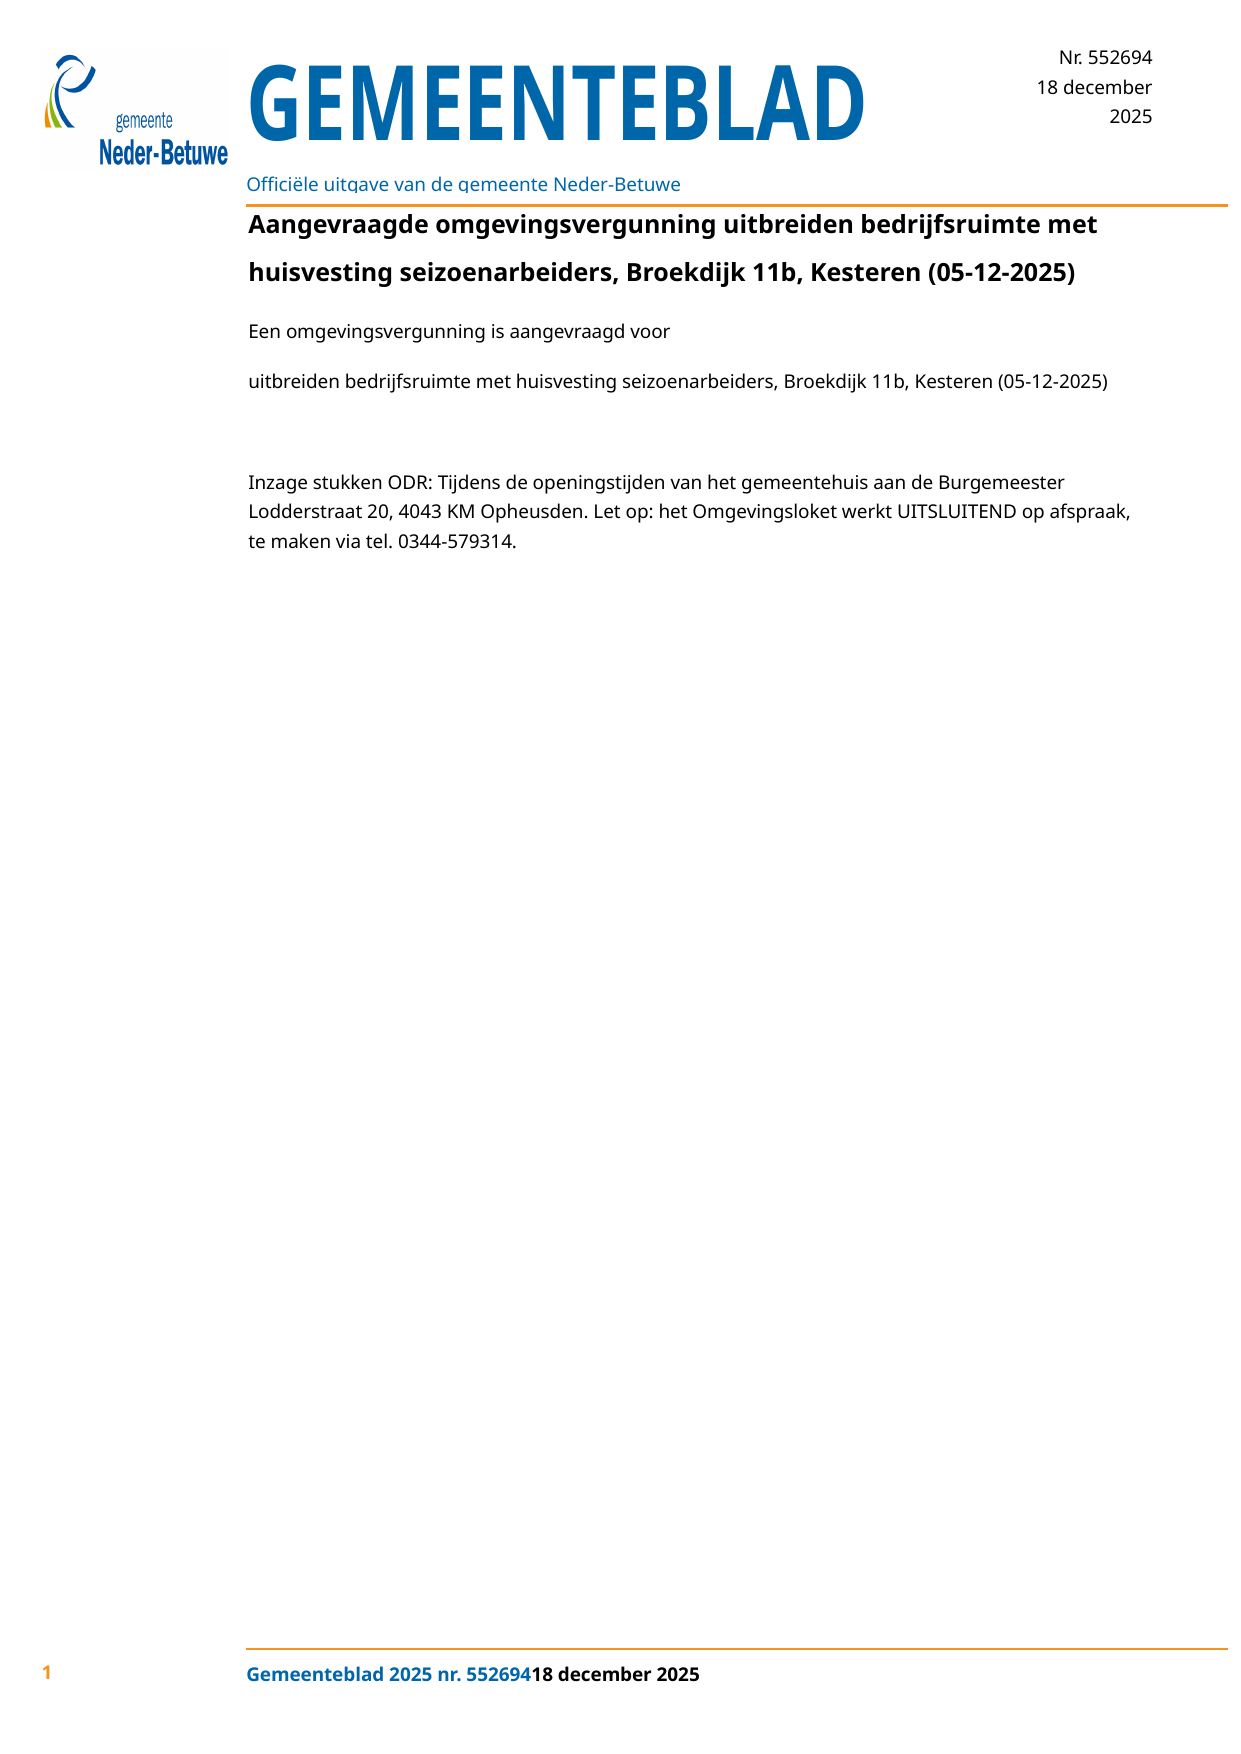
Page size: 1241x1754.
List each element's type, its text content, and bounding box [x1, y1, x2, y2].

text Aangevraagde omgevingsvergunning uitbreiden bedrijfsruimte met huisvesting seizoenarbeiders, Broekdijk 11b, Kesteren (05-12-2025) [248, 207, 1152, 288]
text uitbreiden bedrijfsruimte met huisvesting seizoenarbeiders, Broekdijk 11b, Kesteren (05-12-2025) [248, 368, 1152, 394]
text Een omgevingsvergunning is aangevraagd voor [248, 318, 1152, 344]
picture [41, 47, 231, 172]
text Inzage stukken ODR: Tijdens de openingstijden van het gemeentehuis aan de Burgemeester Lodderstraat 20, 4043 KM Opheusden. Let op: het Omgevingsloket werkt UITSLUITEND op afspraak, te maken via tel. 0344-579314. [248, 469, 1152, 554]
